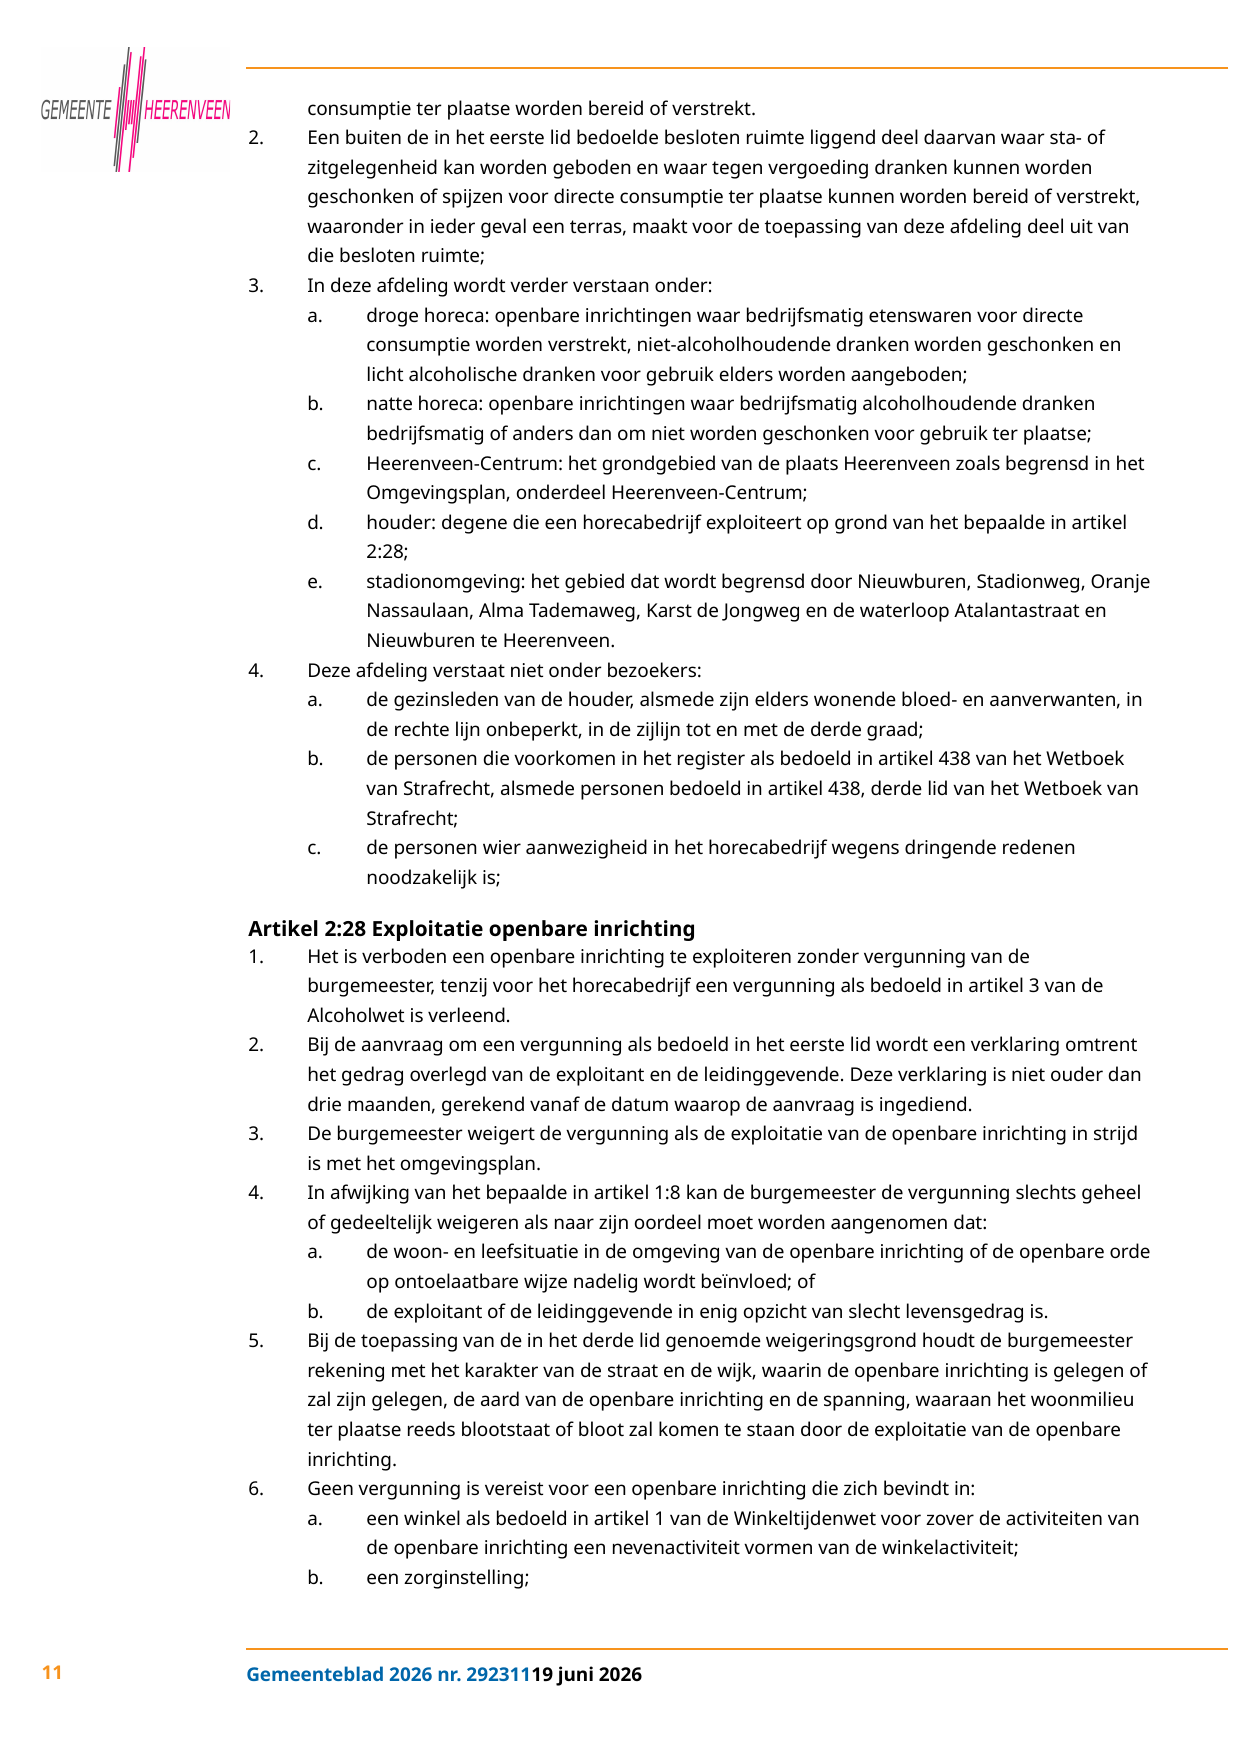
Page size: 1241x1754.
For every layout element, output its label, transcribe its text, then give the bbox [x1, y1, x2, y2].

list stadionomgeving: het gebied dat wordt begrensd door Nieuwburen, Stadionweg, Oranje Nassaulaan, Alma Tademaweg, Karst de Jongweg en de waterloop Atalantastraat en Nieuwburen te Heerenveen. [307, 568, 1152, 653]
list consumptie ter plaatse worden bereid of verstrekt. [248, 95, 1152, 121]
list een winkel als bedoeld in artikel 1 van de Winkeltijdenwet voor zover de activiteiten van de openbare inrichting een nevenactiviteit vormen van de winkelactiviteit; [307, 1505, 1152, 1560]
list Geen vergunning is vereist voor een openbare inrichting die zich bevindt in: [248, 1475, 1152, 1501]
list de exploitant of de leidinggevende in enig opzicht van slecht levensgedrag is. [307, 1298, 1152, 1323]
list Het is verboden een openbare inrichting te exploiteren zonder vergunning van de burgemeester, tenzij voor het horecabedrijf een vergunning als bedoeld in artikel 3 van de Alcoholwet is verleend. [248, 943, 1152, 1028]
list de personen die voorkomen in het register als bedoeld in artikel 438 van het Wetboek van Strafrecht, alsmede personen bedoeld in artikel 438, derde lid van het Wetboek van Strafrecht; [307, 746, 1152, 831]
list In afwijking van het bepaalde in artikel 1:8 kan de burgemeester de vergunning slechts geheel of gedeeltelijk weigeren als naar zijn oordeel moet worden aangenomen dat: [248, 1179, 1152, 1235]
list Bij de toepassing van de in het derde lid genoemde weigeringsgrond houdt de burgemeester rekening met het karakter van de straat en de wijk, waarin de openbare inrichting is gelegen of zal zijn gelegen, de aard van de openbare inrichting en de spanning, waaraan het woonmilieu ter plaatse reeds blootstaat of bloot zal komen te staan door de exploitatie van de openbare inrichting. [248, 1327, 1152, 1471]
list Bij de aanvraag om een vergunning als bedoeld in het eerste lid wordt een verklaring omtrent het gedrag overlegd van de exploitant en de leidinggevende. Deze verklaring is niet ouder dan drie maanden, gerekend vanaf de datum waarop de aanvraag is ingediend. [248, 1032, 1152, 1116]
list natte horeca: openbare inrichtingen waar bedrijfsmatig alcoholhoudende dranken bedrijfsmatig of anders dan om niet worden geschonken voor gebruik ter plaatse; [307, 391, 1152, 446]
text Artikel 2:28 Exploitatie openbare inrichting [248, 914, 1152, 943]
list de gezinsleden van de houder, alsmede zijn elders wonende bloed- en aanverwanten, in de rechte lijn onbeperkt, in de zijlijn tot en met de derde graad; [307, 686, 1152, 742]
list droge horeca: openbare inrichtingen waar bedrijfsmatig etenswaren voor directe consumptie worden verstrekt, niet-alcoholhoudende dranken worden geschonken en licht alcoholische dranken voor gebruik elders worden aangeboden; [307, 302, 1152, 387]
list Heerenveen-Centrum: het grondgebied van de plaats Heerenveen zoals begrensd in het Omgevingsplan, onderdeel Heerenveen-Centrum; [307, 450, 1152, 505]
list een zorginstelling; [307, 1564, 1152, 1590]
list Deze afdeling verstaat niet onder bezoekers: [248, 657, 1152, 683]
list Een buiten de in het eerste lid bedoelde besloten ruimte liggend deel daarvan waar sta- of zitgelegenheid kan worden geboden en waar tegen vergoeding dranken kunnen worden geschonken of spijzen voor directe consumptie ter plaatse kunnen worden bereid of verstrekt, waaronder in ieder geval een terras, maakt voor de toepassing van deze afdeling deel uit van die besloten ruimte; [248, 124, 1152, 268]
list houder: degene die een horecabedrijf exploiteert op grond van het bepaalde in artikel 2:28; [307, 509, 1152, 564]
list In deze afdeling wordt verder verstaan onder: [248, 272, 1152, 298]
list de woon- en leefsituatie in de omgeving van de openbare inrichting of de openbare orde op ontoelaatbare wijze nadelig wordt beïnvloed; of [307, 1239, 1152, 1294]
picture [41, 47, 231, 172]
list De burgemeester weigert de vergunning als de exploitatie van de openbare inrichting in strijd is met het omgevingsplan. [248, 1120, 1152, 1176]
list de personen wier aanwezigheid in het horecabedrijf wegens dringende redenen noodzakelijk is; [307, 834, 1152, 890]
